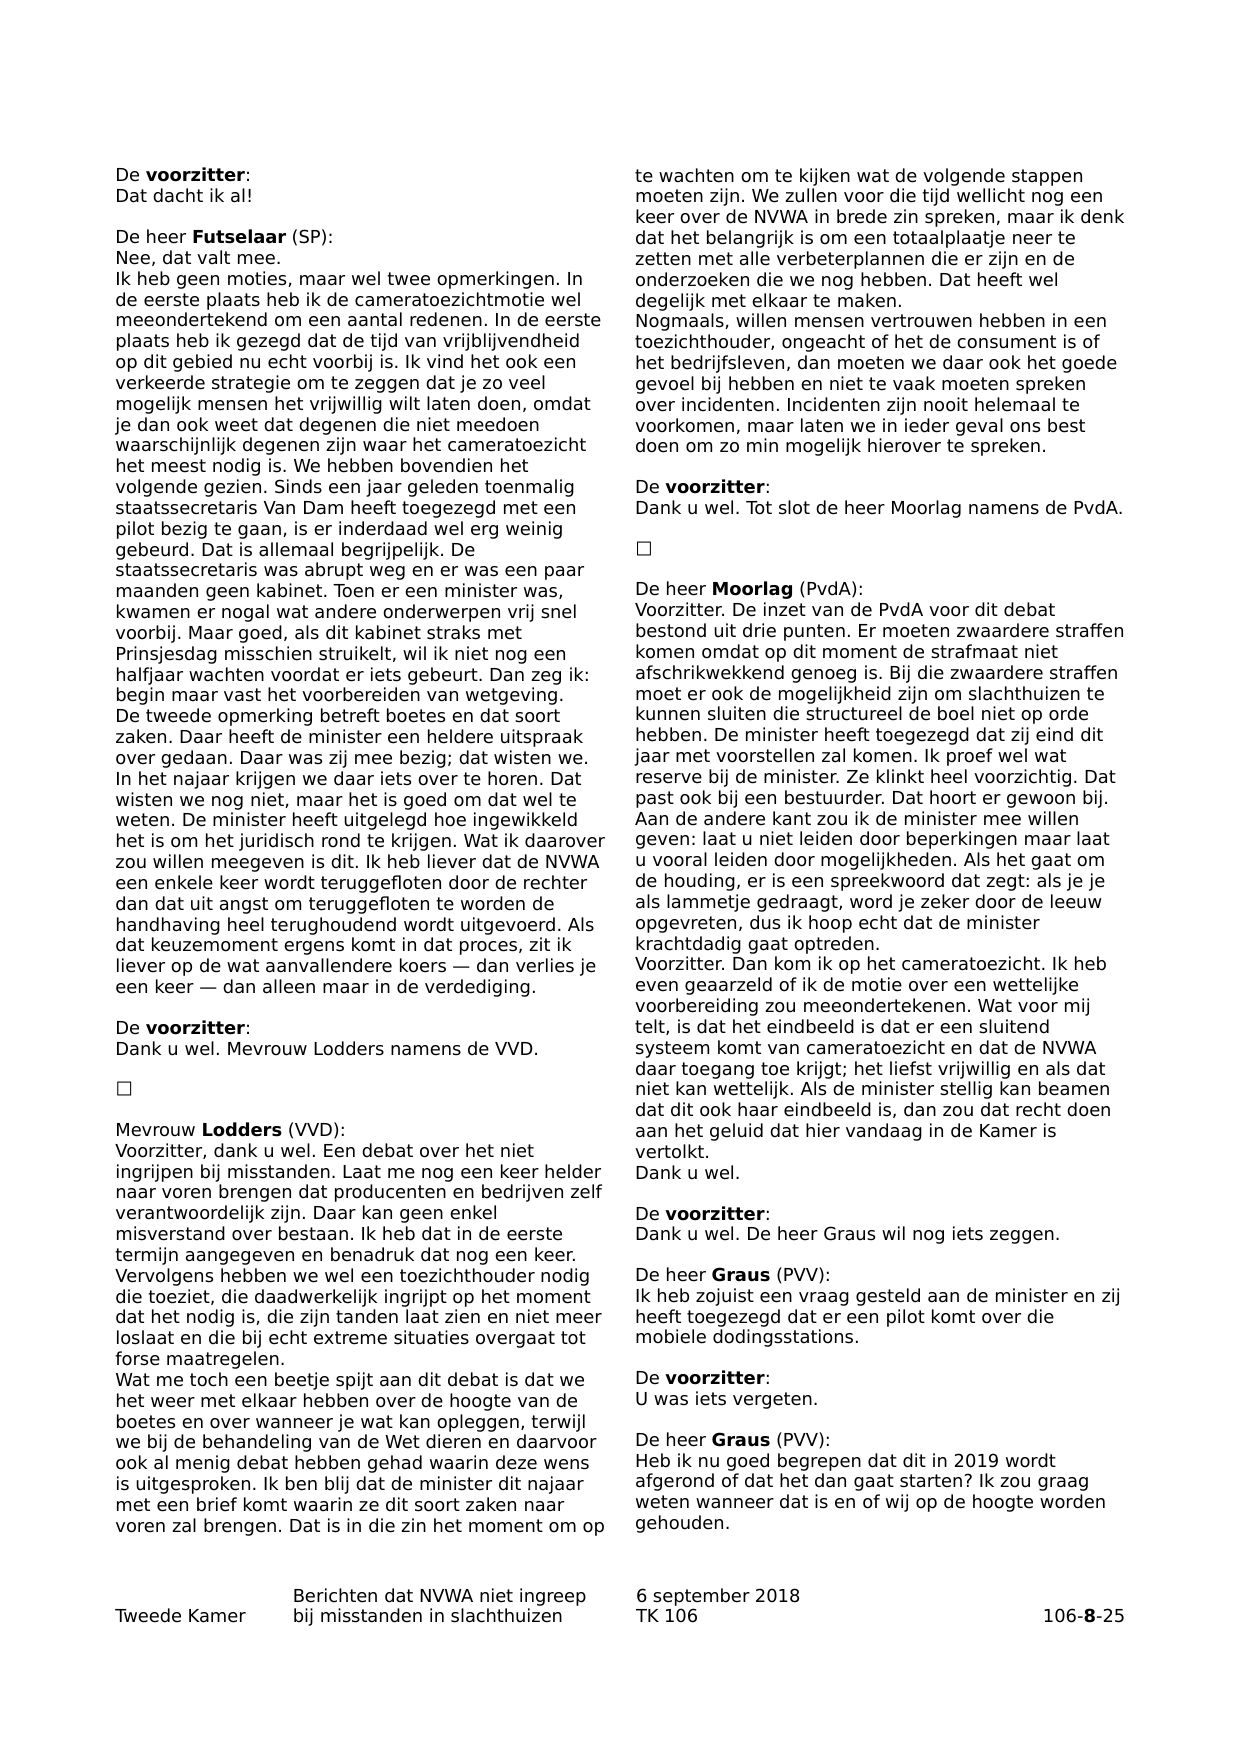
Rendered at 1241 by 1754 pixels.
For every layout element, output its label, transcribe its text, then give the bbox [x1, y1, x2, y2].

text De voorzitter: [635, 477, 1125, 498]
text De voorzitter: [115, 165, 605, 186]
text De heer Graus (PVV): [635, 1430, 1125, 1450]
text ⬜ [115, 1079, 605, 1100]
text Ik heb zojuist een vraag gesteld aan de minister en zij heeft toegezegd dat er een pilot komt over die mobiele dodingsstations. [635, 1286, 1125, 1348]
text Dank u wel. Tot slot de heer Moorlag namens de PvdA. [635, 498, 1125, 518]
text De heer Futselaar (SP): [115, 227, 605, 248]
text Nee, dat valt mee. [115, 248, 605, 268]
text Wat me toch een beetje spijt aan dit debat is dat we het weer met elkaar hebben over de hoogte van de boetes en over wanneer je wat kan opleggen, terwijl we bij de behandeling van de Wet dieren en daarvoor ook al menig debat hebben gehad waarin deze wens is uitgesproken. Ik ben blij dat de minister dit najaar met een brief komt waarin ze dit soort zaken naar voren zal brengen. Dat is in die zin het moment om op [115, 1370, 605, 1536]
text De voorzitter: [635, 1203, 1125, 1224]
text De voorzitter: [115, 1018, 605, 1038]
text De heer Moorlag (PvdA): [635, 579, 1125, 600]
text U was iets vergeten. [635, 1389, 1125, 1410]
text De heer Graus (PVV): [635, 1265, 1125, 1286]
text Voorzitter. Dan kom ik op het cameratoezicht. Ik heb even geaarzeld of ik de motie over een wettelijke voorbereiding zou meeondertekenen. Wat voor mij telt, is dat het eindbeeld is dat er een sluitend systeem komt van cameratoezicht en dat de NVWA daar toegang toe krijgt; het liefst vrijwillig en als dat niet kan wettelijk. Als de minister stellig kan beamen dat dit ook haar eindbeeld is, dan zou dat recht doen aan het geluid dat hier vandaag in de Kamer is vertolkt. [635, 954, 1125, 1162]
text Nogmaals, willen mensen vertrouwen hebben in een toezichthouder, ongeacht of het de consument is of het bedrijfsleven, dan moeten we daar ook het goede gevoel bij hebben en niet te vaak moeten spreken over incidenten. Incidenten zijn nooit helemaal te voorkomen, maar laten we in ieder geval ons best doen om zo min mogelijk hierover te spreken. [635, 311, 1125, 457]
text Ik heb geen moties, maar wel twee opmerkingen. In de eerste plaats heb ik de cameratoezichtmotie wel meeondertekend om een aantal redenen. In de eerste plaats heb ik gezegd dat de tijd van vrijblijvendheid op dit gebied nu echt voorbij is. Ik vind het ook een verkeerde strategie om te zeggen dat je zo veel mogelijk mensen het vrijwillig wilt laten doen, omdat je dan ook weet dat degenen die niet meedoen waarschijnlijk degenen zijn waar het cameratoezicht het meest nodig is. We hebben bovendien het volgende gezien. Sinds een jaar geleden toenmalig staatssecretaris Van Dam heeft toegezegd met een pilot bezig te gaan, is er inderdaad wel erg weinig gebeurd. Dat is allemaal begrijpelijk. De staatssecretaris was abrupt weg en er was een paar maanden geen kabinet. Toen er een minister was, kwamen er nogal wat andere onderwerpen vrij snel voorbij. Maar goed, als dit kabinet straks met Prinsjesdag misschien struikelt, wil ik niet nog een halfjaar wachten voordat er iets gebeurt. Dan zeg ik: begin maar vast het voorbereiden van wetgeving. [115, 268, 605, 706]
text Dank u wel. [635, 1162, 1125, 1183]
text te wachten om te kijken wat de volgende stappen moeten zijn. We zullen voor die tijd wellicht nog een keer over de NVWA in brede zin spreken, maar ik denk dat het belangrijk is om een totaalplaatje neer te zetten met alle verbeterplannen die er zijn en de onderzoeken die we nog hebben. Dat heeft wel degelijk met elkaar te maken. [635, 165, 1125, 311]
text Voorzitter. De inzet van de PvdA voor dit debat bestond uit drie punten. Er moeten zwaardere straffen komen omdat op dit moment de strafmaat niet afschrikwekkend genoeg is. Bij die zwaardere straffen moet er ook de mogelijkheid zijn om slachthuizen te kunnen sluiten die structureel de boel niet op orde hebben. De minister heeft toegezegd dat zij eind dit jaar met voorstellen zal komen. Ik proef wel wat reserve bij de minister. Ze klinkt heel voorzichtig. Dat past ook bij een bestuurder. Dat hoort er gewoon bij. Aan de andere kant zou ik de minister mee willen geven: laat u niet leiden door beperkingen maar laat u vooral leiden door mogelijkheden. Als het gaat om de houding, er is een spreekwoord dat zegt: als je je als lammetje gedraagt, word je zeker door de leeuw opgevreten, dus ik hoop echt dat de minister krachtdadig gaat optreden. [635, 600, 1125, 954]
text Dat dacht ik al! [115, 186, 605, 207]
text Voorzitter, dank u wel. Een debat over het niet ingrijpen bij misstanden. Laat me nog een keer helder naar voren brengen dat producenten en bedrijven zelf verantwoordelijk zijn. Daar kan geen enkel misverstand over bestaan. Ik heb dat in de eerste termijn aangegeven en benadruk dat nog een keer. Vervolgens hebben we wel een toezichthouder nodig die toeziet, die daadwerkelijk ingrijpt op het moment dat het nodig is, die zijn tanden laat zien en niet meer loslaat en die bij echt extreme situaties overgaat tot forse maatregelen. [115, 1141, 605, 1370]
text De voorzitter: [635, 1368, 1125, 1389]
text Mevrouw Lodders (VVD): [115, 1120, 605, 1141]
text Dank u wel. Mevrouw Lodders namens de VVD. [115, 1038, 605, 1059]
text Dank u wel. De heer Graus wil nog iets zeggen. [635, 1224, 1125, 1245]
text ⬜ [635, 538, 1125, 559]
text Heb ik nu goed begrepen dat dit in 2019 wordt afgerond of dat het dan gaat starten? Ik zou graag weten wanneer dat is en of wij op de hoogte worden gehouden. [635, 1450, 1125, 1534]
text De tweede opmerking betreft boetes en dat soort zaken. Daar heeft de minister een heldere uitspraak over gedaan. Daar was zij mee bezig; dat wisten we. In het najaar krijgen we daar iets over te horen. Dat wisten we nog niet, maar het is goed om dat wel te weten. De minister heeft uitgelegd hoe ingewikkeld het is om het juridisch rond te krijgen. Wat ik daarover zou willen meegeven is dit. Ik heb liever dat de NVWA een enkele keer wordt teruggefloten door de rechter dan dat uit angst om teruggefloten te worden de handhaving heel terughoudend wordt uitgevoerd. Als dat keuzemoment ergens komt in dat proces, zit ik liever op de wat aanvallendere koers — dan verlies je een keer — dan alleen maar in de verdediging. [115, 706, 605, 998]
